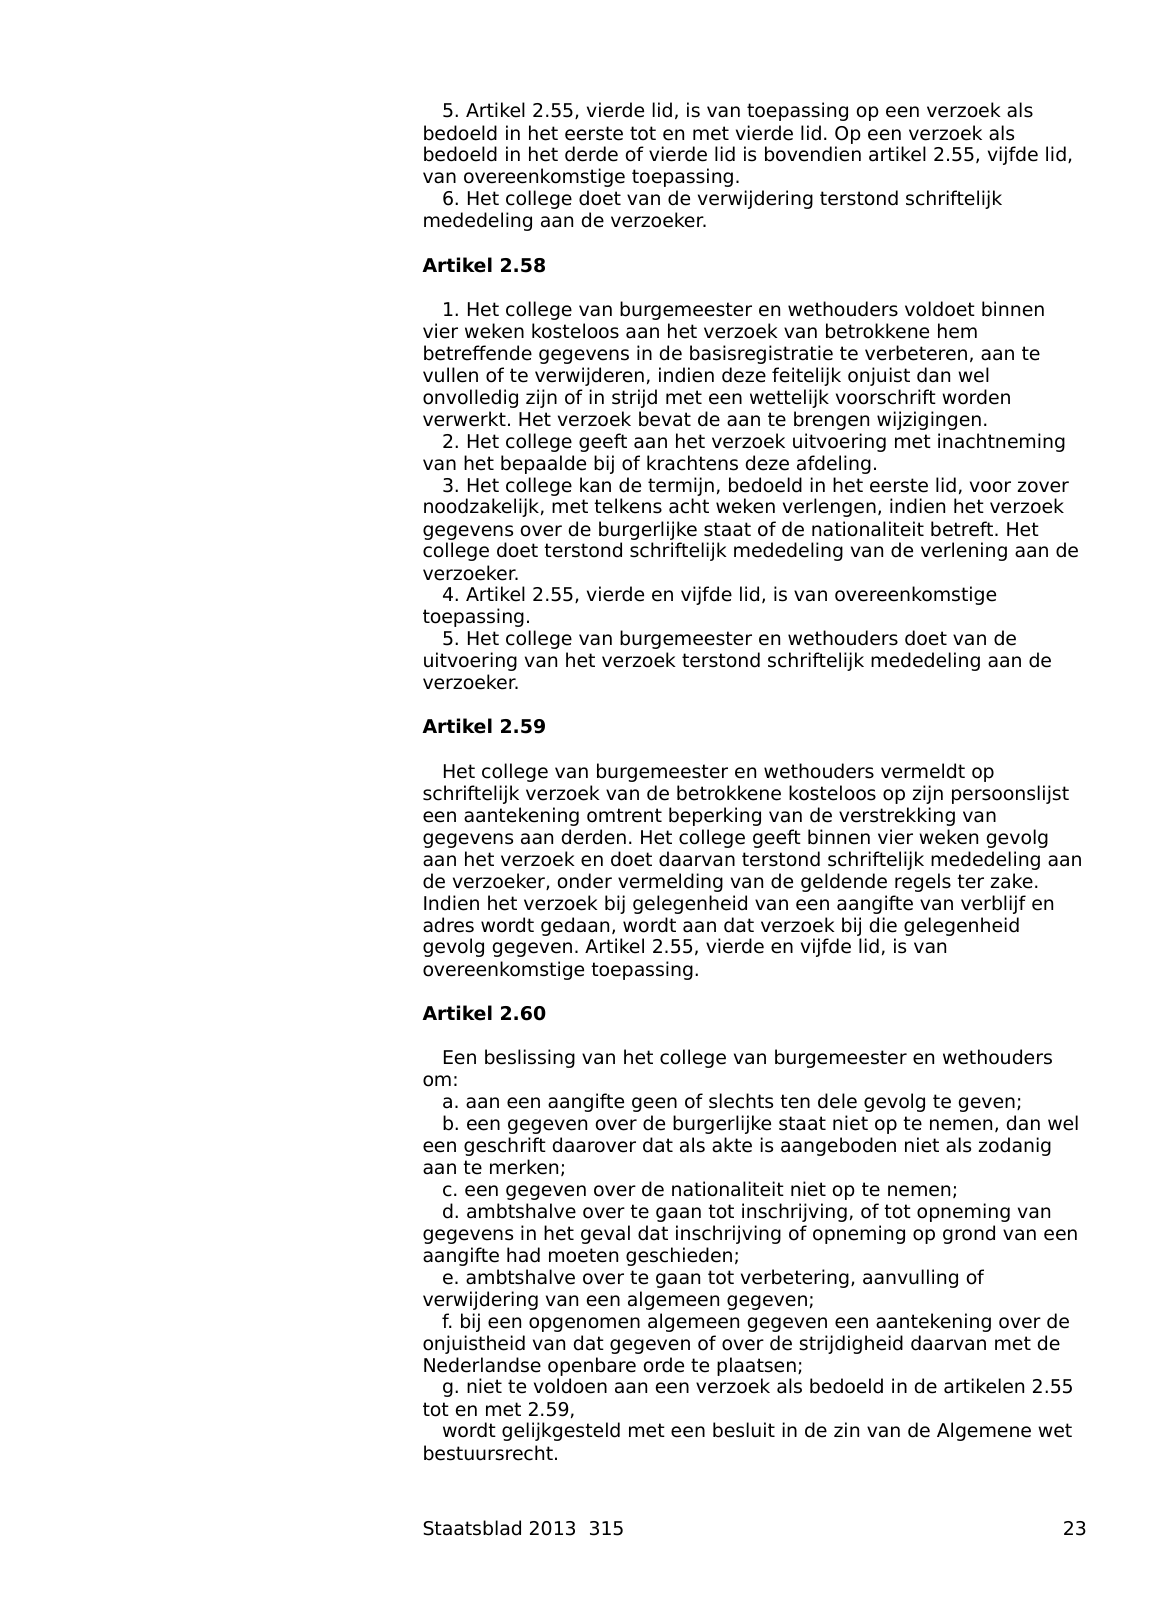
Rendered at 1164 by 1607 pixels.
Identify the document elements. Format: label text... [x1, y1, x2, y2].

text 4. Artikel 2.55, vierde en vijfde lid, is van overeenkomstige toepassing. [422, 584, 1087, 628]
text a. aan een aangifte geen of slechts ten dele gevolg te geven; [422, 1091, 1087, 1113]
text f. bij een opgenomen algemeen gegeven een aantekening over de onjuistheid van dat gegeven of over de strijdigheid daarvan met de Nederlandse openbare orde te plaatsen; [422, 1311, 1087, 1376]
text 1. Het college van burgemeester en wethouders voldoet binnen vier weken kosteloos aan het verzoek van betrokkene hem betreffende gegevens in de basisregistratie te verbeteren, aan te vullen of te verwijderen, indien deze feitelijk onjuist dan wel onvolledig zijn of in strijd met een wettelijk voorschrift worden verwerkt. Het verzoek bevat de aan te brengen wijzigingen. [422, 299, 1087, 431]
text e. ambtshalve over te gaan tot verbetering, aanvulling of verwijdering van een algemeen gegeven; [422, 1267, 1087, 1311]
text 5. Het college van burgemeester en wethouders doet van de uitvoering van het verzoek terstond schriftelijk mededeling aan de verzoeker. [422, 628, 1087, 694]
text wordt gelijkgesteld met een besluit in de zin van de Algemene wet bestuursrecht. [422, 1420, 1087, 1464]
text 2. Het college geeft aan het verzoek uitvoering met inachtneming van het bepaalde bij of krachtens deze afdeling. [422, 431, 1087, 474]
text d. ambtshalve over te gaan tot inschrijving, of tot opneming van gegevens in het geval dat inschrijving of opneming op grond van een aangifte had moeten geschieden; [422, 1201, 1087, 1267]
subtitle Artikel 2.59 [422, 716, 1087, 738]
text g. niet te voldoen aan een verzoek als bedoeld in de artikelen 2.55 tot en met 2.59, [422, 1376, 1087, 1420]
text Een beslissing van het college van burgemeester en wethouders om: [422, 1047, 1087, 1091]
subtitle Artikel 2.58 [422, 254, 1087, 276]
text 5. Artikel 2.55, vierde lid, is van toepassing op een verzoek als bedoeld in het eerste tot en met vierde lid. Op een verzoek als bedoeld in het derde of vierde lid is bovendien artikel 2.55, vijfde lid, van overeenkomstige toepassing. [422, 100, 1087, 188]
text c. een gegeven over de nationaliteit niet op te nemen; [422, 1179, 1087, 1201]
text Het college van burgemeester en wethouders vermeldt op schriftelijk verzoek van de betrokkene kosteloos op zijn persoonslijst een aantekening omtrent beperking van de verstrekking van gegevens aan derden. Het college geeft binnen vier weken gevolg aan het verzoek en doet daarvan terstond schriftelijk mededeling aan de verzoeker, onder vermelding van de geldende regels ter zake. Indien het verzoek bij gelegenheid van een aangifte van verblijf en adres wordt gedaan, wordt aan dat verzoek bij die gelegenheid gevolg gegeven. Artikel 2.55, vierde en vijfde lid, is van overeenkomstige toepassing. [422, 761, 1087, 980]
text b. een gegeven over de burgerlijke staat niet op te nemen, dan wel een geschrift daarover dat als akte is aangeboden niet als zodanig aan te merken; [422, 1113, 1087, 1179]
text 3. Het college kan de termijn, bedoeld in het eerste lid, voor zover noodzakelijk, met telkens acht weken verlengen, indien het verzoek gegevens over de burgerlijke staat of de nationaliteit betreft. Het college doet terstond schriftelijk mededeling van de verlening aan de verzoeker. [422, 474, 1087, 584]
text 6. Het college doet van de verwijdering terstond schriftelijk mededeling aan de verzoeker. [422, 188, 1087, 232]
subtitle Artikel 2.60 [422, 1003, 1087, 1024]
